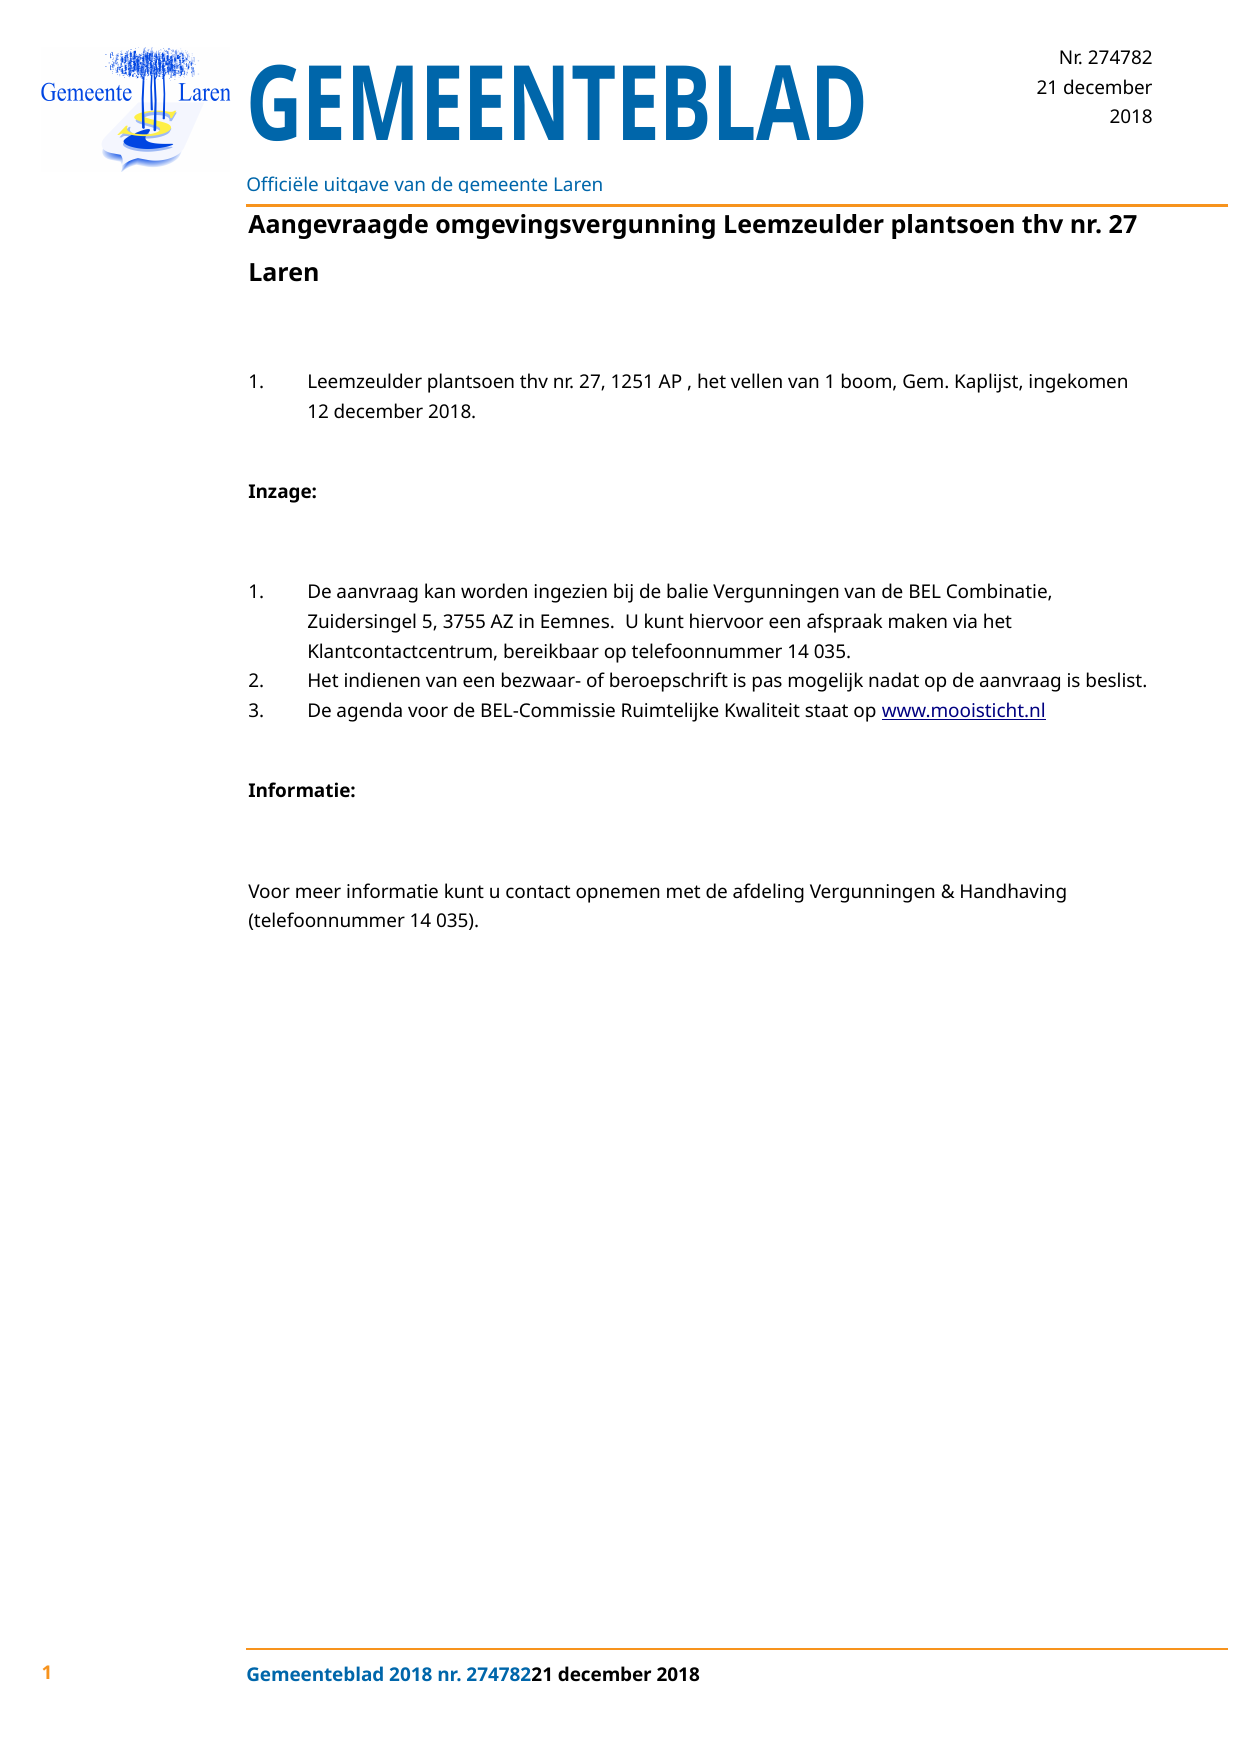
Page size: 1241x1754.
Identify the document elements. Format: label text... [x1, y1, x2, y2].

list Leemzeulder plantsoen thv nr. 27, 1251 AP , het vellen van 1 boom, Gem. Kaplijst, ingekomen 12 december 2018. [248, 368, 1152, 424]
list Het indienen van een bezwaar- of beroepschrift is pas mogelijk nadat op de aanvraag is beslist. [248, 667, 1152, 693]
picture [41, 47, 231, 172]
text Inzage: [248, 478, 1152, 504]
list De agenda voor de BEL-Commissie Ruimtelijke Kwaliteit staat op www.mooisticht.nl [248, 697, 1152, 723]
text Informatie: [248, 777, 1152, 803]
text Voor meer informatie kunt u contact opnemen met de afdeling Vergunningen & Handhaving (telefoonnummer 14 035). [248, 878, 1152, 933]
list De aanvraag kan worden ingezien bij de balie Vergunningen van de BEL Combinatie, Zuidersingel 5, 3755 AZ in Eemnes. U kunt hiervoor een afspraak maken via het Klantcontactcentrum, bereikbaar op telefoonnummer 14 035. [248, 579, 1152, 664]
text Aangevraagde omgevingsvergunning Leemzeulder plantsoen thv nr. 27 Laren [248, 207, 1152, 288]
